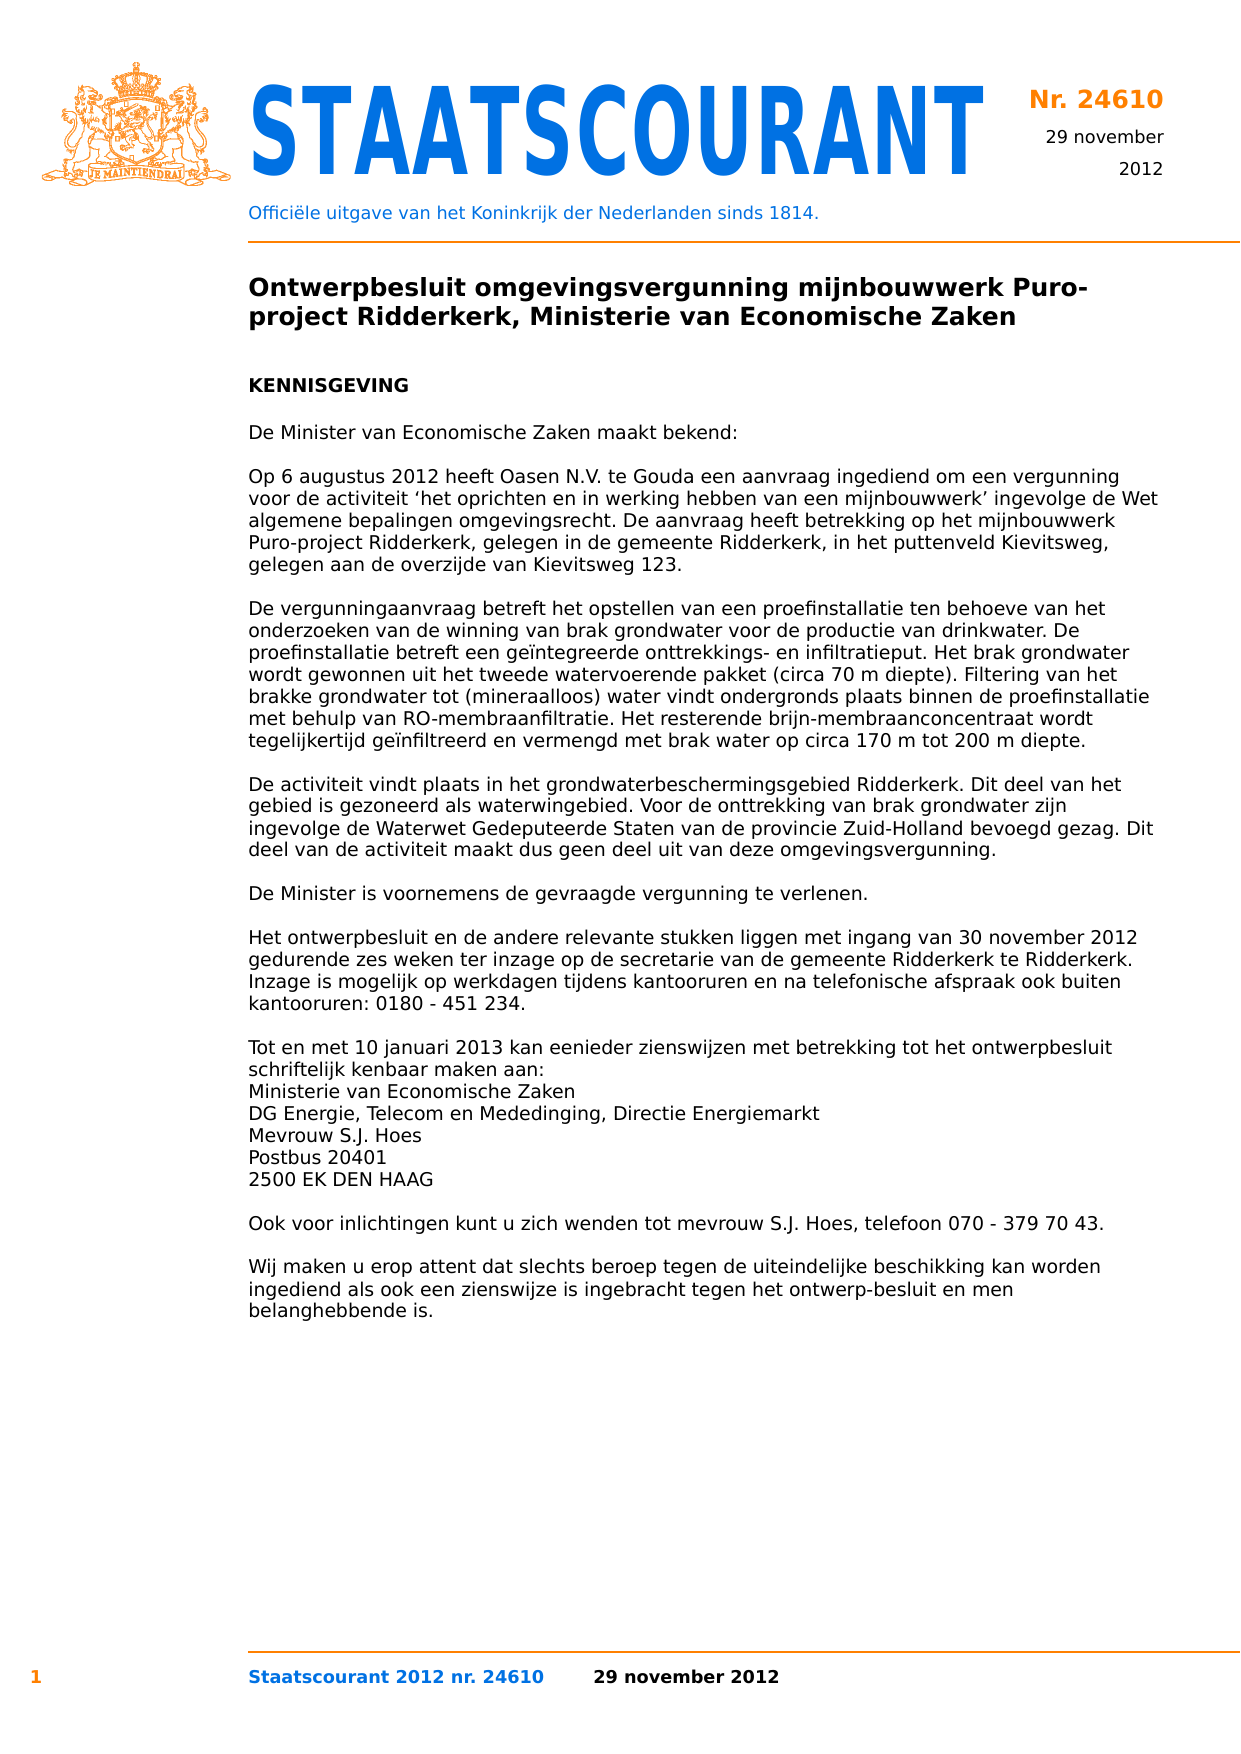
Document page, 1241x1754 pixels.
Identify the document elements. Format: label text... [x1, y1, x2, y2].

text Op 6 augustus 2012 heeft Oasen N.V. te Gouda een aanvraag ingediend om een vergunning voor de activiteit ‘het oprichten en in werking hebben van een mijnbouwwerk’ ingevolge de Wet algemene bepalingen omgevingsrecht. De aanvraag heeft betrekking op het mijnbouwwerk Puro-project Ridderkerk, gelegen in de gemeente Ridderkerk, in het puttenveld Kievitsweg, gelegen aan de overzijde van Kievitsweg 123. [248, 466, 1163, 576]
text Het ontwerpbesluit en de andere relevante stukken liggen met ingang van 30 november 2012 gedurende zes weken ter inzage op de secretarie van de gemeente Ridderkerk te Ridderkerk. [248, 927, 1163, 971]
table_cell Officiële uitgave van het Koninkrijk der Nederlanden sinds 1814. [248, 203, 1240, 241]
text De activiteit vindt plaats in het grondwaterbeschermingsgebied Ridderkerk. Dit deel van het gebied is gezoneerd als waterwingebied. Voor de onttrekking van brak grondwater zijn ingevolge de Waterwet Gedeputeerde Staten van de provincie Zuid-Holland bevoegd gezag. Dit deel van de activiteit maakt dus geen deel uit van deze omgevingsvergunning. [248, 773, 1163, 861]
text De Minister van Economische Zaken maakt bekend: [248, 422, 1163, 444]
table_cell 2012 [998, 153, 1240, 203]
text Mevrouw S.J. Hoes [248, 1125, 1163, 1147]
table_header Nr. 24610 [998, 62, 1240, 121]
text De vergunningaanvraag betreft het opstellen van een proefinstallatie ten behoeve van het onderzoeken van de winning van brak grondwater voor de productie van drinkwater. De proefinstallatie betreft een geïntegreerde onttrekkings- en infiltratieput. Het brak grondwater wordt gewonnen uit het tweede watervoerende pakket (circa 70 m diepte). Filtering van het brakke grondwater tot (mineraalloos) water vindt ondergronds plaats binnen de proefinstallatie met behulp van RO-membraanfiltratie. Het resterende brijn-membraanconcentraat wordt tegelijkertijd geïnfiltreerd en vermengd met brak water op circa 170 m tot 200 m diepte. [248, 598, 1163, 752]
text 2500 EK DEN HAAG [248, 1169, 1163, 1191]
text Wij maken u erop attent dat slechts beroep tegen de uiteindelijke beschikking kan worden ingediend als ook een zienswijze is ingebracht tegen het ontwerp-besluit en men belanghebbende is. [248, 1256, 1163, 1322]
text Inzage is mogelijk op werkdagen tijdens kantooruren en na telefonische afspraak ook buiten kantooruren: 0180 - 451 234. [248, 971, 1163, 1015]
text Ministerie van Economische Zaken [248, 1081, 1163, 1103]
picture [41, 62, 231, 186]
table_header [25, 62, 248, 241]
text Tot en met 10 januari 2013 kan eenieder zienswijzen met betrekking tot het ontwerpbesluit schriftelijk kenbaar maken aan: [248, 1037, 1163, 1081]
subtitle Ontwerpbesluit omgevingsvergunning mijnbouwwerk Puro-project Ridderkerk, Ministerie van Economische Zaken [248, 273, 1163, 331]
text Postbus 20401 [248, 1147, 1163, 1169]
text De Minister is voornemens de gevraagde vergunning te verlenen. [248, 883, 1163, 905]
text DG Energie, Telecom en Mededinging, Directie Energiemarkt [248, 1103, 1163, 1125]
table_cell 29 november [998, 121, 1240, 153]
subtitle KENNISGEVING [248, 375, 1163, 397]
text Ook voor inlichtingen kunt u zich wenden tot mevrouw S.J. Hoes, telefoon 070 - 379 70 43. [248, 1213, 1163, 1234]
table_header STAATSCOURANT [248, 62, 998, 203]
